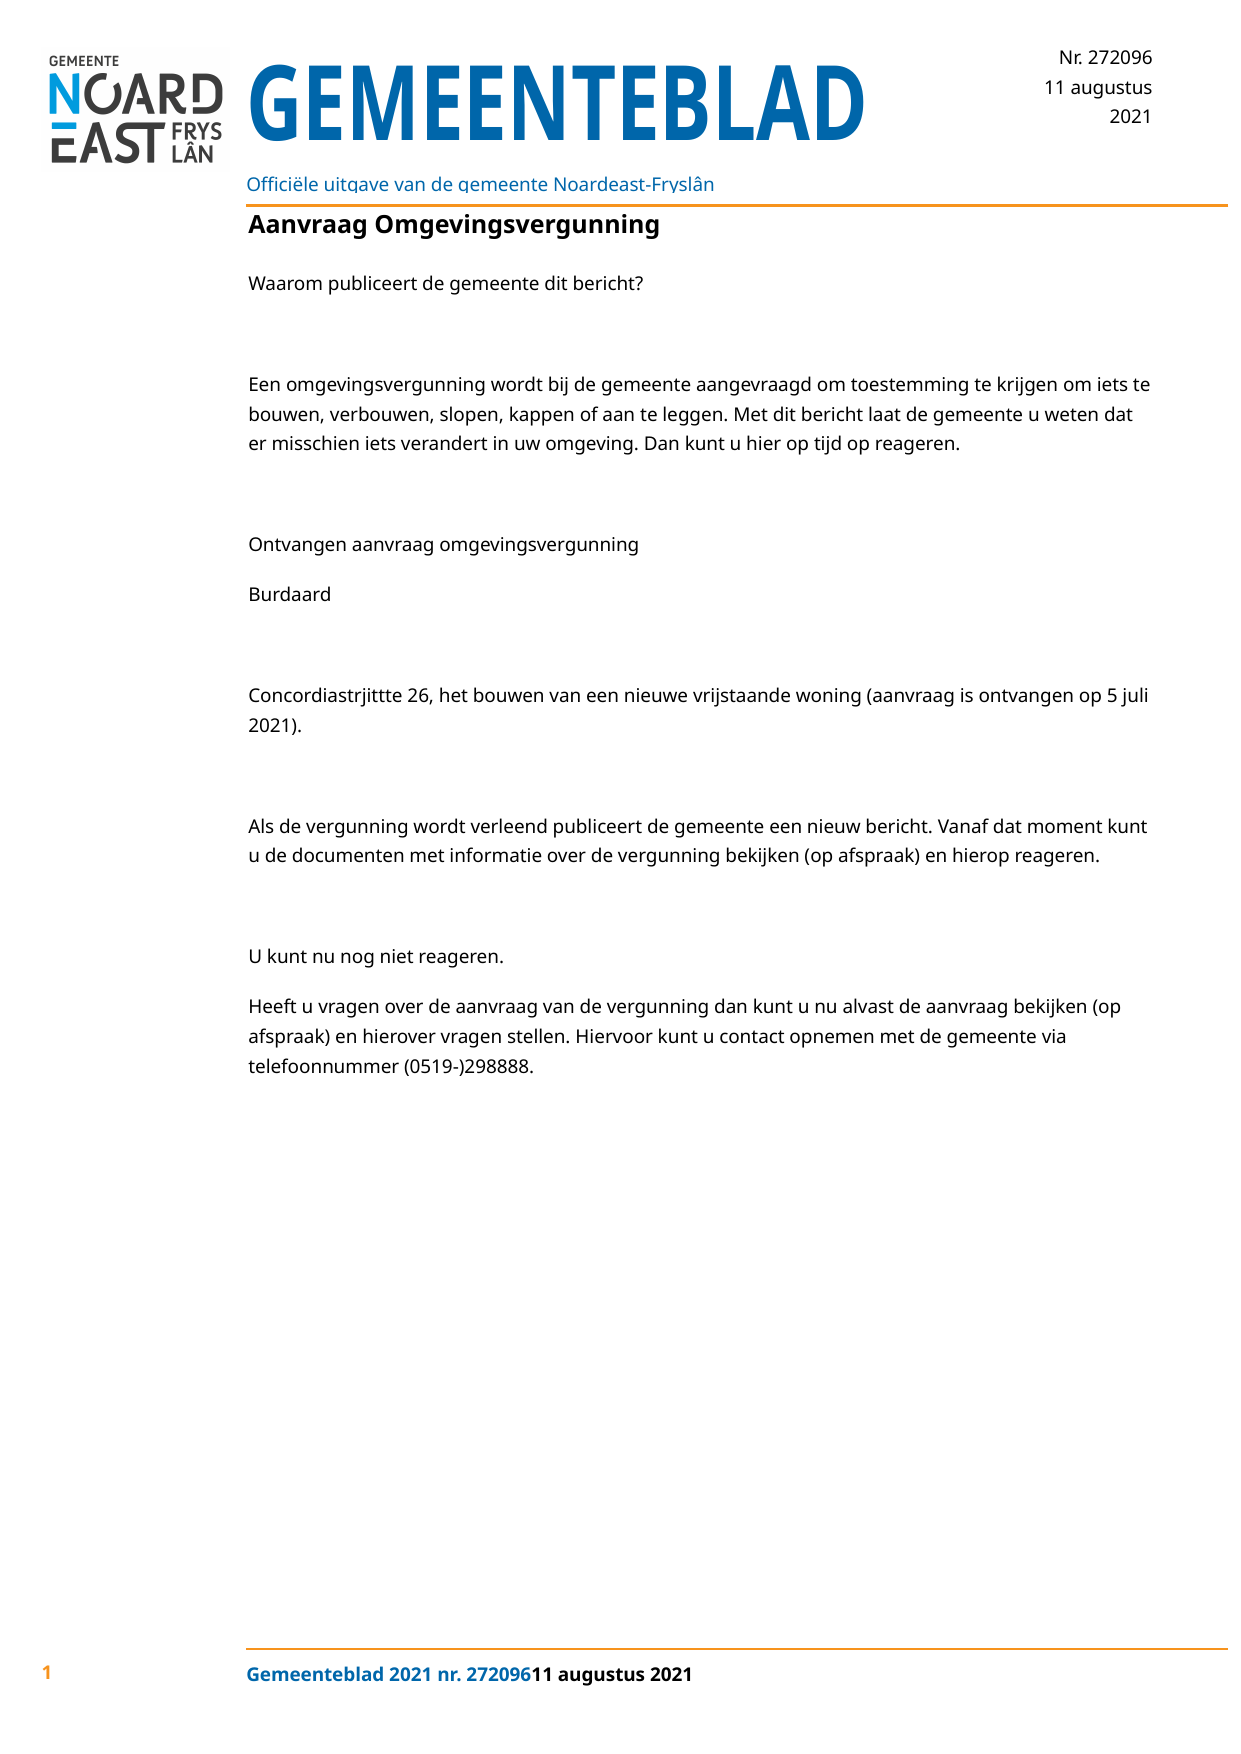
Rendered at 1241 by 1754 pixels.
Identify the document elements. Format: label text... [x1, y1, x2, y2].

text Burdaard [248, 582, 1152, 607]
text Aanvraag Omgevingsvergunning [248, 207, 1152, 241]
text U kunt nu nog niet reageren. [248, 943, 1152, 969]
text Waarom publiceert de gemeente dit bericht? [248, 270, 1152, 296]
text Een omgevingsvergunning wordt bij de gemeente aangevraagd om toestemming te krijgen om iets te bouwen, verbouwen, slopen, kappen of aan te leggen. Met dit bericht laat de gemeente u weten dat er misschien iets verandert in uw omgeving. Dan kunt u hier op tijd op reageren. [248, 371, 1152, 456]
text Heeft u vragen over de aanvraag van de vergunning dan kunt u nu alvast de aanvraag bekijken (op afspraak) en hierover vragen stellen. Hiervoor kunt u contact opnemen met de gemeente via telefoonnummer (0519-)298888. [248, 994, 1152, 1078]
text Concordiastrjittte 26, het bouwen van een nieuwe vrijstaande woning (aanvraag is ontvangen op 5 juli 2021). [248, 682, 1152, 738]
text Ontvangen aanvraag omgevingsvergunning [248, 531, 1152, 557]
picture [41, 47, 231, 172]
text Als de vergunning wordt verleend publiceert de gemeente een nieuw bericht. Vanaf dat moment kunt u de documenten met informatie over de vergunning bekijken (op afspraak) en hierop reageren. [248, 813, 1152, 868]
